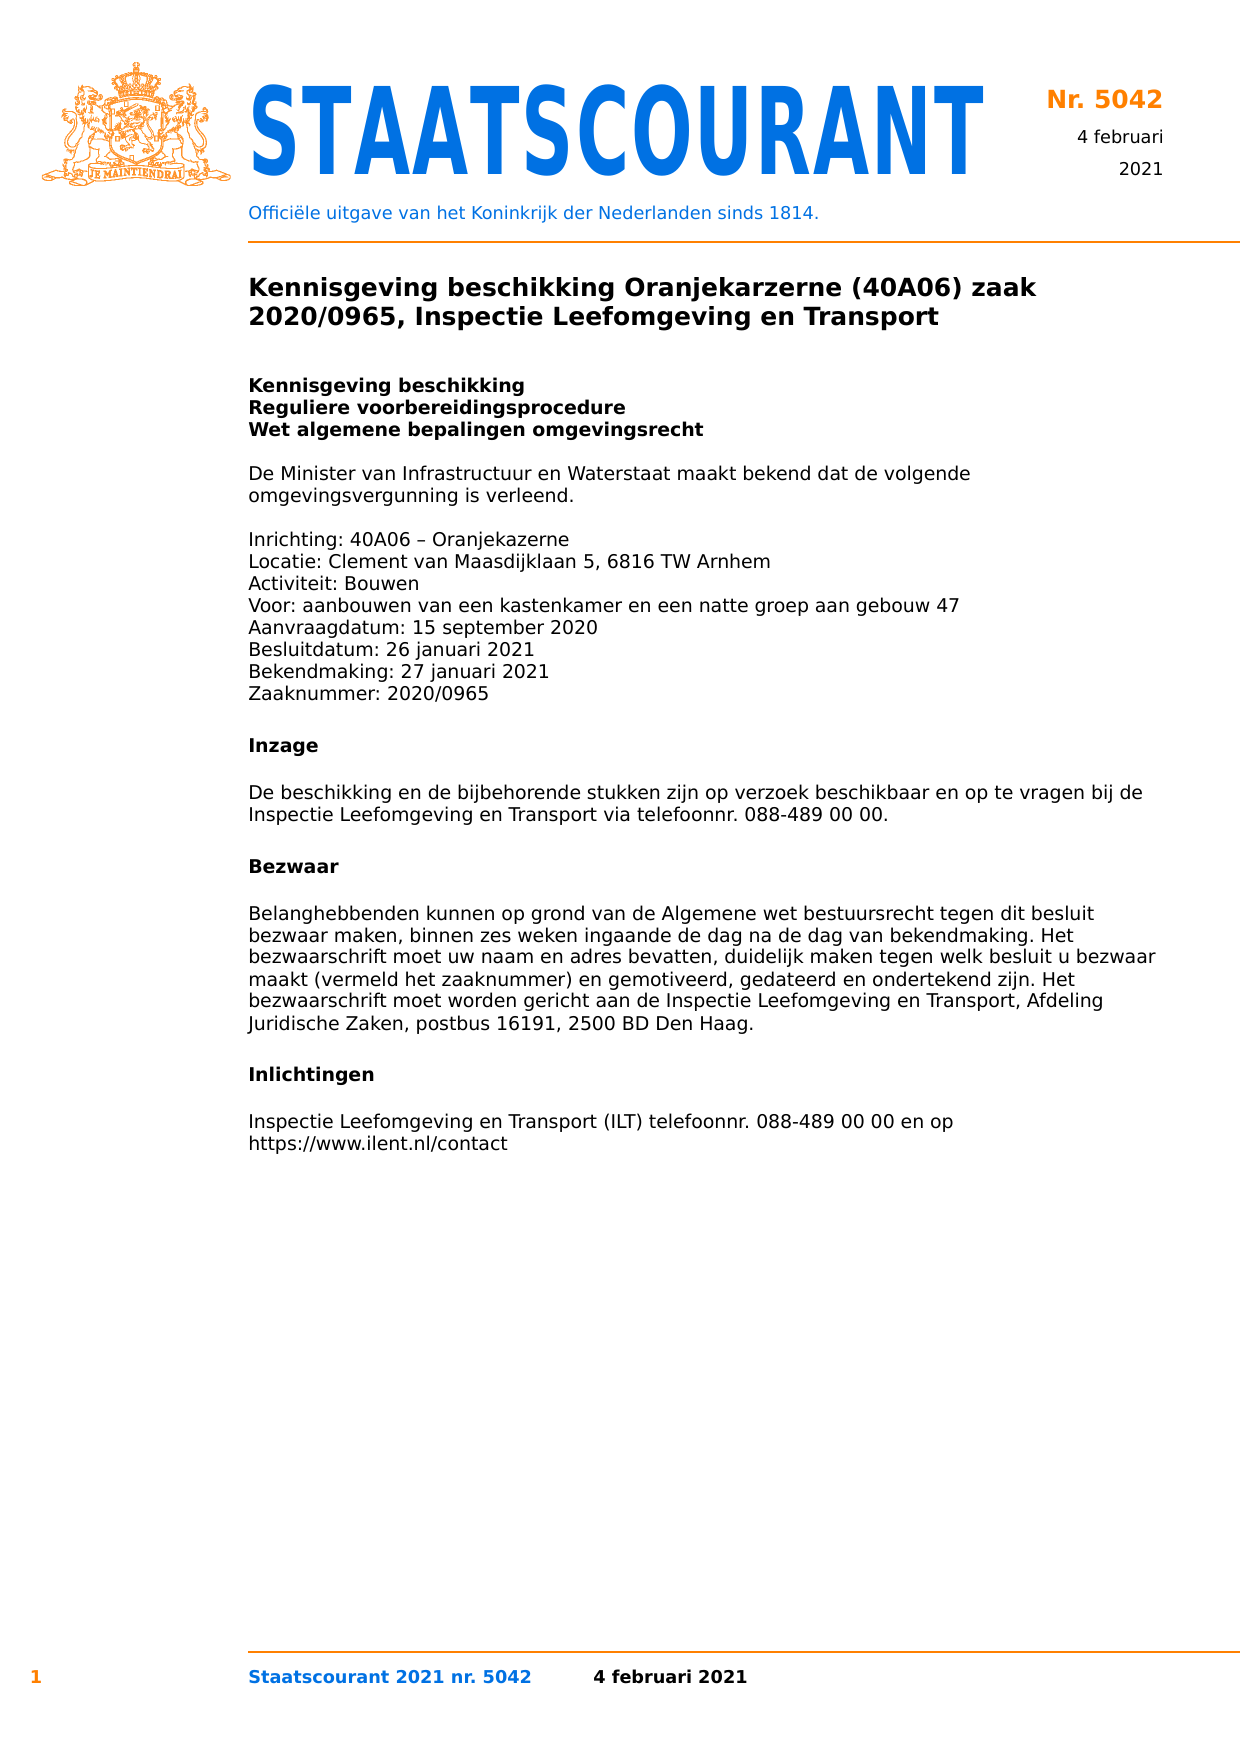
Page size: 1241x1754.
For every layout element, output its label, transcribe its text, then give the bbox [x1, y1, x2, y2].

table_header Nr. 5042 [998, 62, 1240, 121]
text Wet algemene bepalingen omgevingsrecht [248, 419, 1163, 441]
subtitle Inzage [248, 734, 1163, 757]
text Locatie: Clement van Maasdijklaan 5, 6816 TW Arnhem [248, 551, 1163, 573]
text De Minister van Infrastructuur en Waterstaat maakt bekend dat de volgende omgevingsvergunning is verleend. [248, 463, 1163, 507]
table_header [25, 62, 248, 241]
subtitle Kennisgeving beschikking Oranjekarzerne (40A06) zaak 2020/0965, Inspectie Leefomgeving en Transport [248, 273, 1163, 331]
text Activiteit: Bouwen [248, 573, 1163, 595]
text Inrichting: 40A06 – Oranjekazerne [248, 529, 1163, 551]
text Zaaknummer: 2020/0965 [248, 683, 1163, 704]
text Inspectie Leefomgeving en Transport (ILT) telefoonnr. 088-489 00 00 en op https://www.ilent.nl/contact [248, 1111, 1163, 1155]
table_header STAATSCOURANT [248, 62, 998, 203]
text Besluitdatum: 26 januari 2021 [248, 639, 1163, 661]
table_cell 2021 [998, 153, 1240, 203]
text Voor: aanbouwen van een kastenkamer en een natte groep aan gebouw 47 [248, 595, 1163, 617]
text Belanghebbenden kunnen op grond van de Algemene wet bestuursrecht tegen dit besluit bezwaar maken, binnen zes weken ingaande de dag na de dag van bekendmaking. Het bezwaarschrift moet uw naam en adres bevatten, duidelijk maken tegen welk besluit u bezwaar maakt (vermeld het zaaknummer) en gemotiveerd, gedateerd en ondertekend zijn. Het bezwaarschrift moet worden gericht aan de Inspectie Leefomgeving en Transport, Afdeling Juridische Zaken, postbus 16191, 2500 BD Den Haag. [248, 902, 1163, 1034]
text Kennisgeving beschikking [248, 375, 1163, 397]
text Aanvraagdatum: 15 september 2020 [248, 617, 1163, 639]
text De beschikking en de bijbehorende stukken zijn op verzoek beschikbaar en op te vragen bij de Inspectie Leefomgeving en Transport via telefoonnr. 088-489 00 00. [248, 782, 1163, 826]
picture [41, 62, 231, 186]
text Bekendmaking: 27 januari 2021 [248, 661, 1163, 683]
table_cell Officiële uitgave van het Koninkrijk der Nederlanden sinds 1814. [248, 203, 1240, 241]
subtitle Inlichtingen [248, 1064, 1163, 1086]
table_cell 4 februari [998, 121, 1240, 153]
text Reguliere voorbereidingsprocedure [248, 397, 1163, 419]
subtitle Bezwaar [248, 856, 1163, 877]
